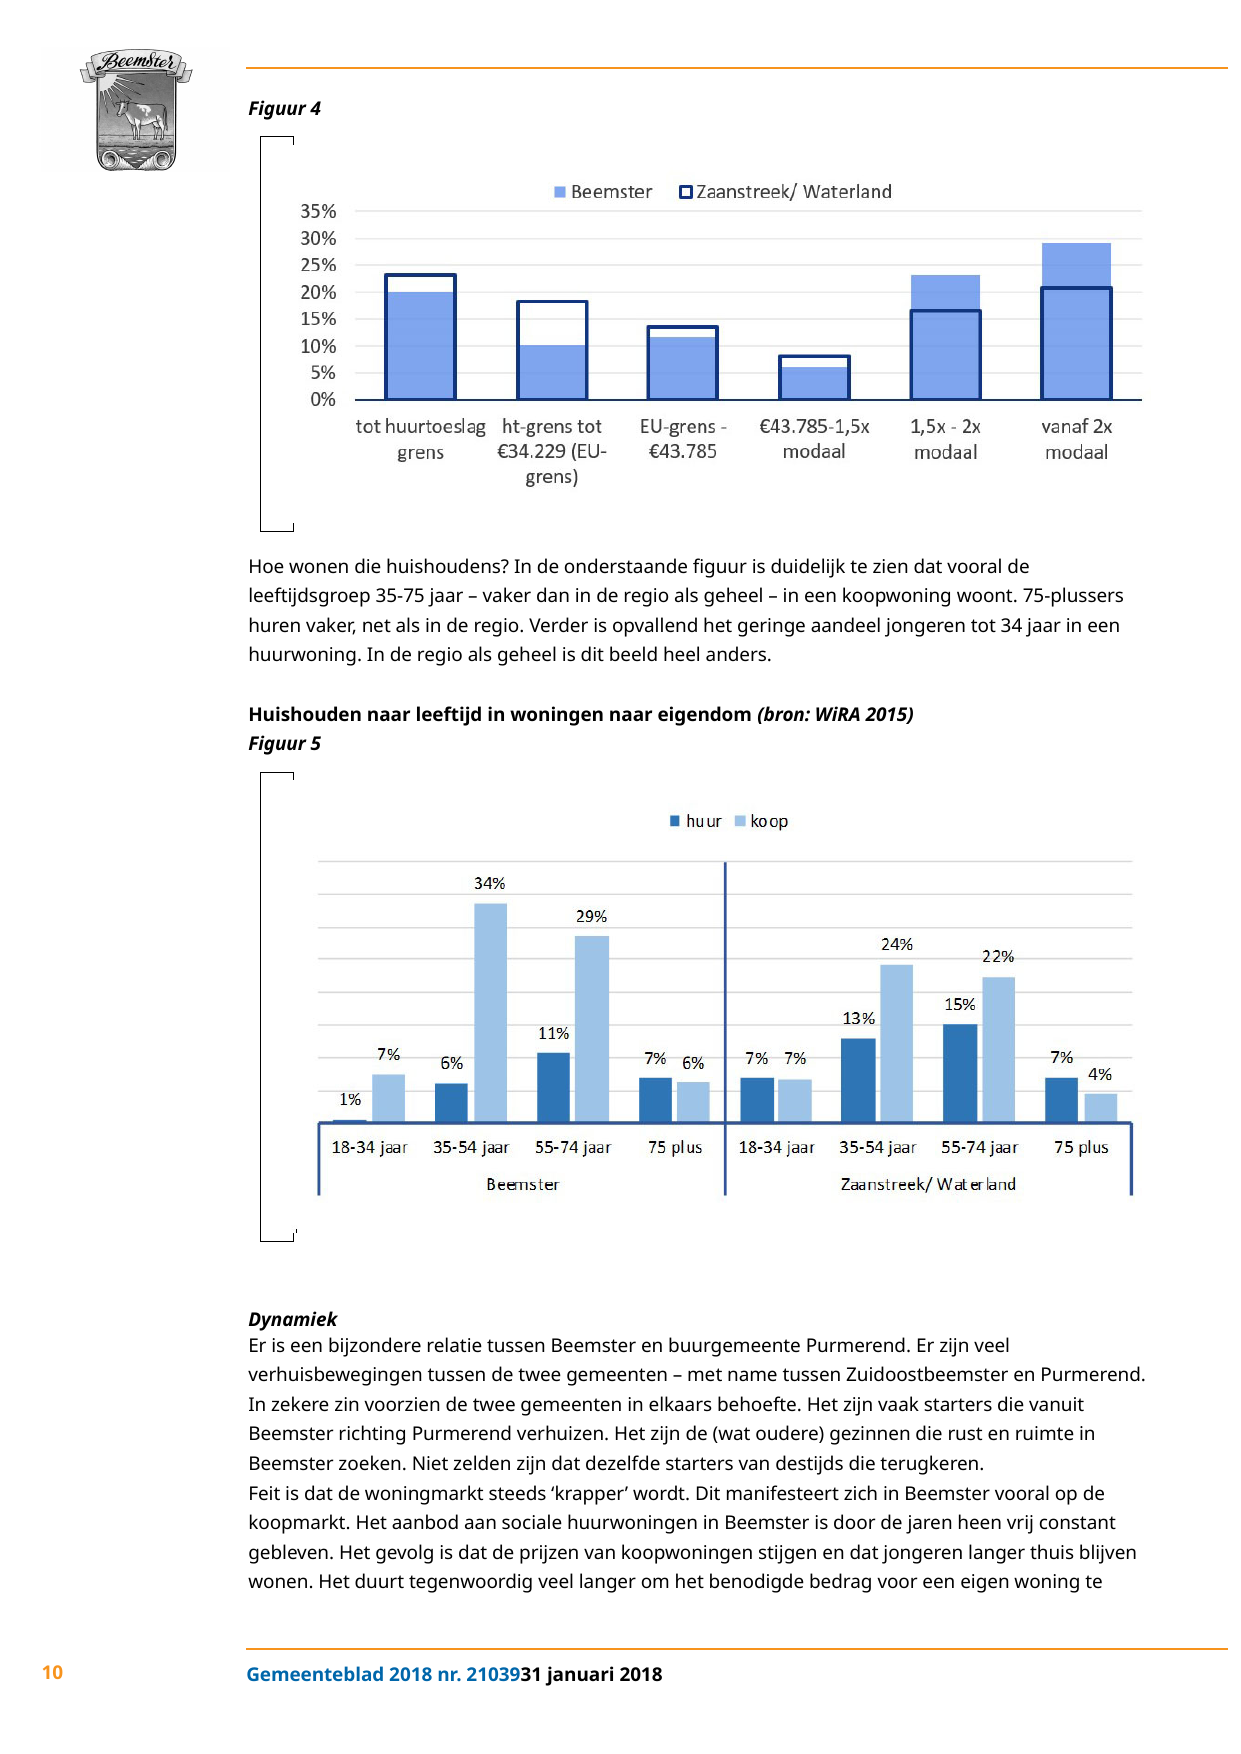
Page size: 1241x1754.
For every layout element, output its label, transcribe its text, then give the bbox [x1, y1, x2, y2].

picture [268, 145, 1173, 523]
text Hoe wonen die huishoudens? In de onderstaande figuur is duidelijk te zien dat vooral de leeftijdsgroep 35-75 jaar – vaker dan in de regio als geheel – in een koopwoning woont. 75-plussers huren vaker, net als in de regio. Verder is opvallend het geringe aandeel jongeren tot 34 jaar in een huurwoning. In de regio als geheel is dit beeld heel anders. [248, 553, 1152, 667]
text Figuur 4 [248, 95, 1152, 121]
picture [41, 47, 231, 172]
text Figuur 5 [248, 730, 1152, 756]
picture [268, 780, 1173, 1233]
text Dynamiek [248, 1306, 1152, 1332]
text Er is een bijzondere relatie tussen Beemster en buurgemeente Purmerend. Er zijn veel verhuisbewegingen tussen de twee gemeenten – met name tussen Zuidoostbeemster en Purmerend. In zekere zin voorzien de twee gemeenten in elkaars behoefte. Het zijn vaak starters die vanuit Beemster richting Purmerend verhuizen. Het zijn de (wat oudere) gezinnen die rust en ruimte in Beemster zoeken. Niet zelden zijn dat dezelfde starters van destijds die terugkeren. [248, 1332, 1152, 1476]
text Feit is dat de woningmarkt steeds ‘krapper’ wordt. Dit manifesteert zich in Beemster vooral op de koopmarkt. Het aanbod aan sociale huurwoningen in Beemster is door de jaren heen vrij constant gebleven. Het gevolg is dat de prijzen van koopwoningen stijgen en dat jongeren langer thuis blijven wonen. Het duurt tegenwoordig veel langer om het benodigde bedrag voor een eigen woning te [248, 1480, 1152, 1594]
text Huishouden naar leeftijd in woningen naar eigendom (bron: WiRA 2015) [248, 701, 1152, 727]
